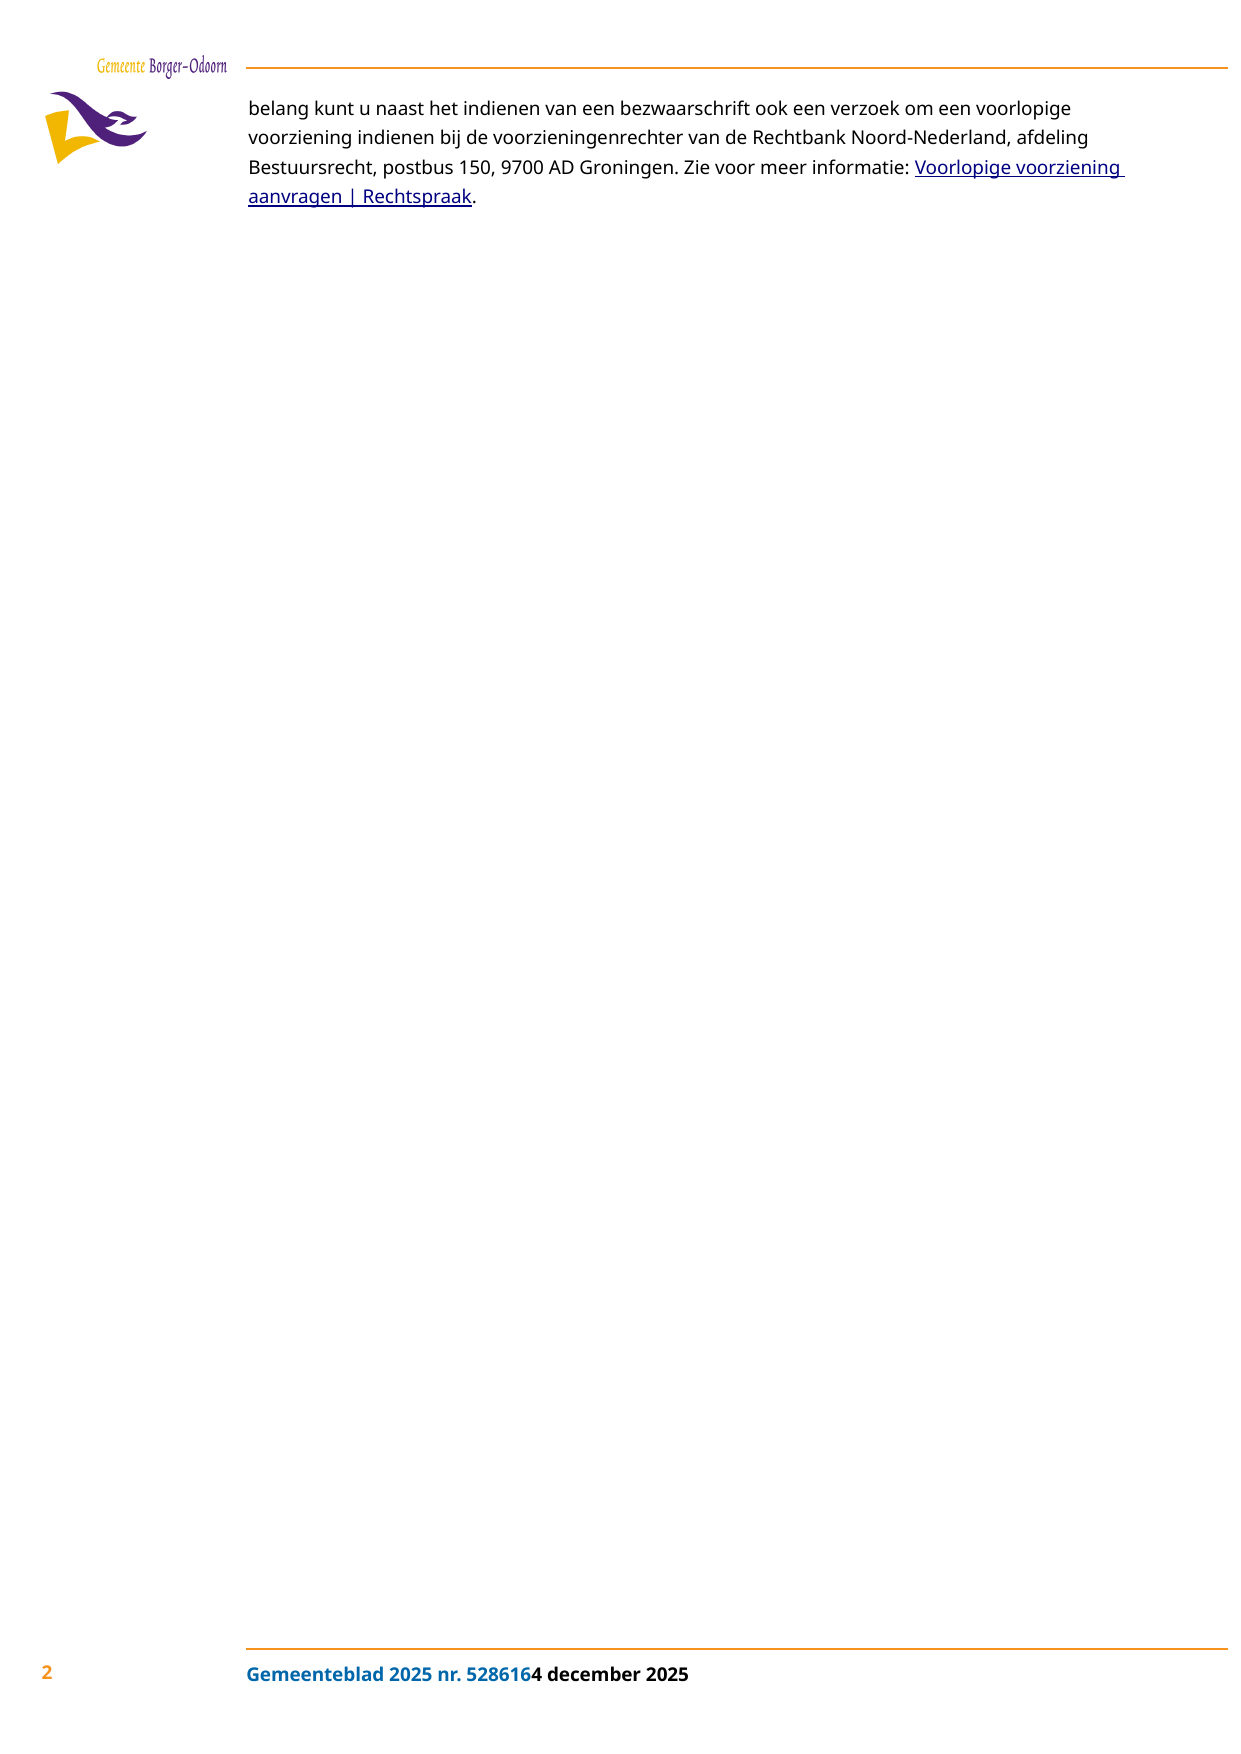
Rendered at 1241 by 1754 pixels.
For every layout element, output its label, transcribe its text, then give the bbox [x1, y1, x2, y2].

text belang kunt u naast het indienen van een bezwaarschrift ook een verzoek om een voorlopige voorziening indienen bij de voorzieningenrechter van de Rechtbank Noord-Nederland, afdeling Bestuursrecht, postbus 150, 9700 AD Groningen. Zie voor meer informatie: Voorlopige voorziening aanvragen | Rechtspraak. [248, 95, 1152, 209]
picture [41, 47, 231, 172]
